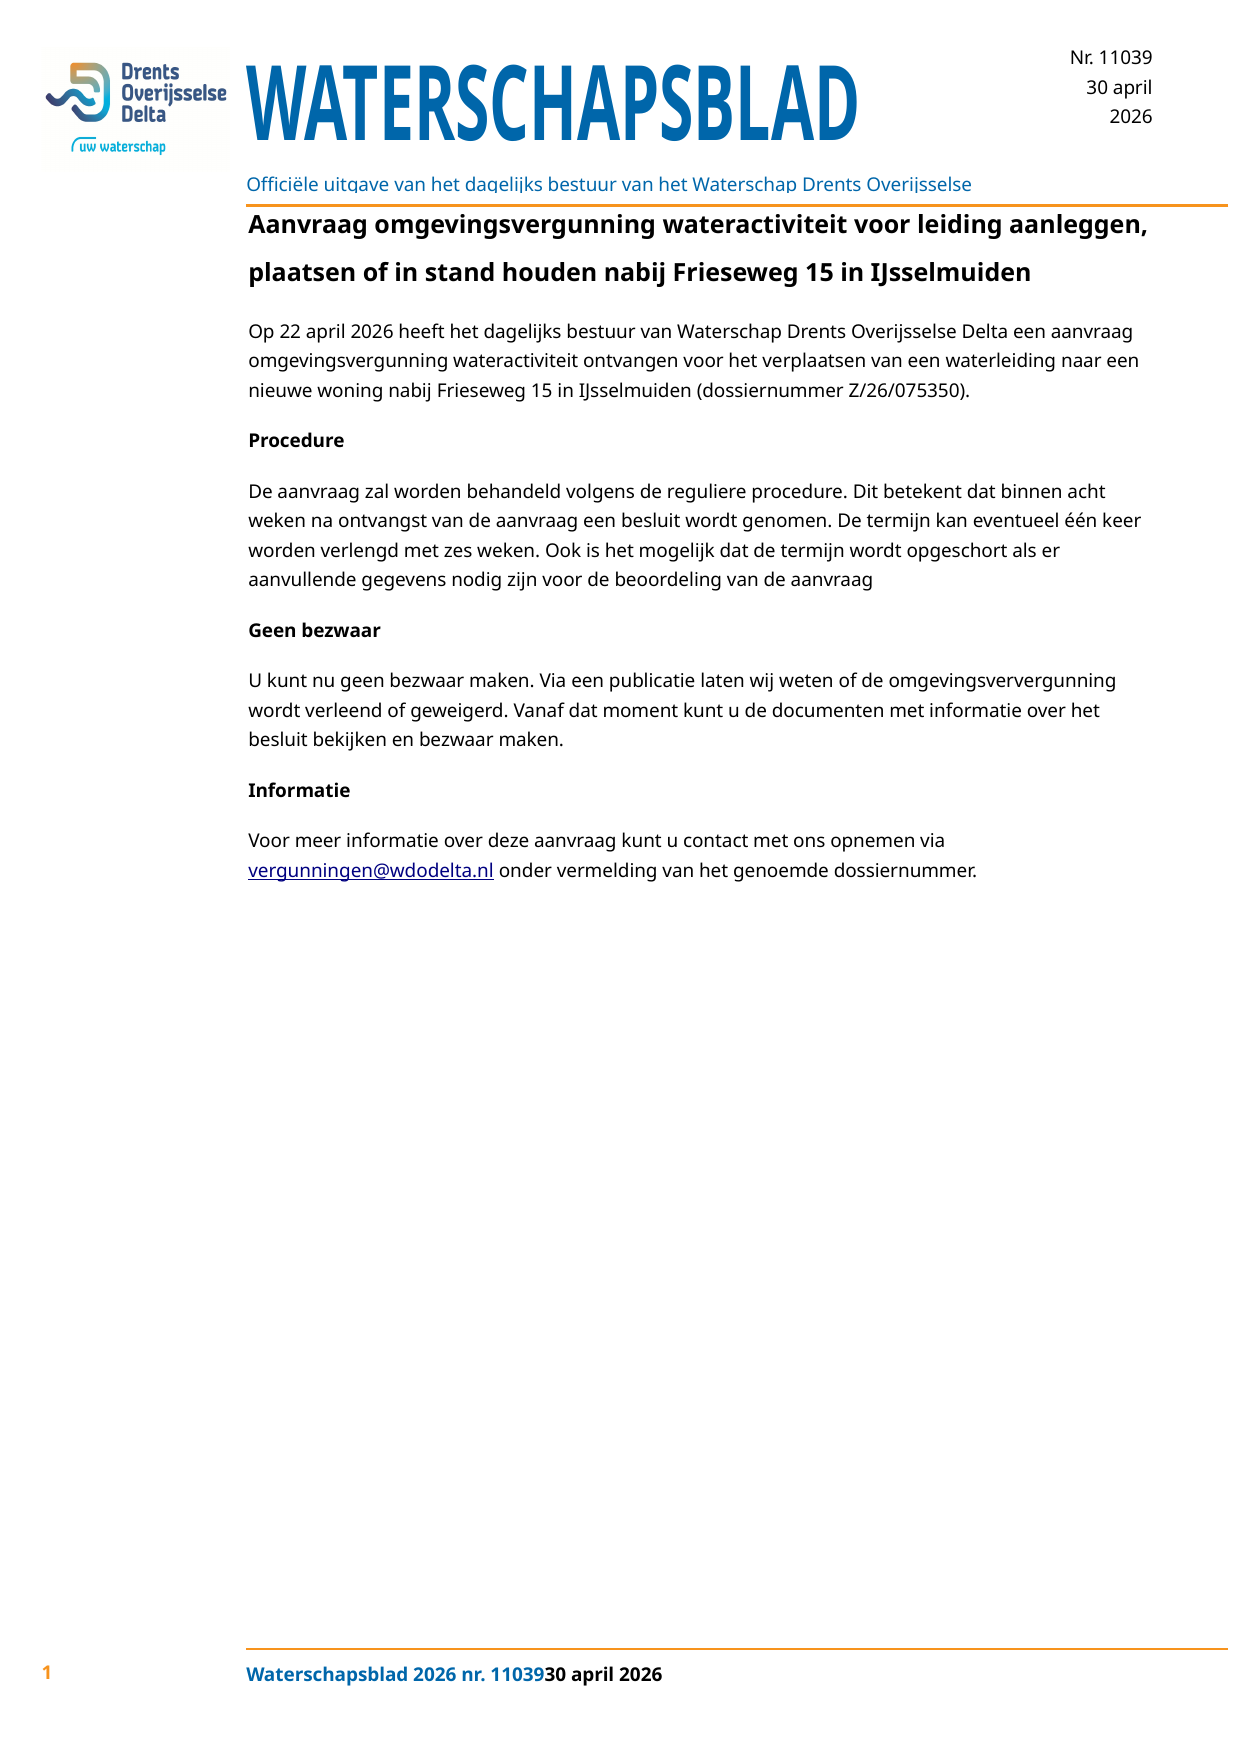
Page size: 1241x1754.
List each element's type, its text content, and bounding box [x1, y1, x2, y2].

picture [41, 47, 231, 172]
text Voor meer informatie over deze aanvraag kunt u contact met ons opnemen via vergunningen@wdodelta.nl onder vermelding van het genoemde dossiernummer. [248, 827, 1152, 883]
text U kunt nu geen bezwaar maken. Via een publicatie laten wij weten of de omgevingsververgunning wordt verleend of geweigerd. Vanaf dat moment kunt u de documenten met informatie over het besluit bekijken en bezwaar maken. [248, 667, 1152, 752]
text Op 22 april 2026 heeft het dagelijks bestuur van Waterschap Drents Overijsselse Delta een aanvraag omgevingsvergunning wateractiviteit ontvangen voor het verplaatsen van een waterleiding naar een nieuwe woning nabij Frieseweg 15 in IJsselmuiden (dossiernummer Z/26/075350). [248, 318, 1152, 403]
text Aanvraag omgevingsvergunning wateractiviteit voor leiding aanleggen, plaatsen of in stand houden nabij Frieseweg 15 in IJsselmuiden [248, 207, 1152, 288]
text Procedure [248, 427, 1152, 453]
text Geen bezwaar [248, 617, 1152, 643]
text De aanvraag zal worden behandeld volgens de reguliere procedure. Dit betekent dat binnen acht weken na ontvangst van de aanvraag een besluit wordt genomen. De termijn kan eventueel één keer worden verlengd met zes weken. Ook is het mogelijk dat de termijn wordt opgeschort als er aanvullende gegevens nodig zijn voor de beoordeling van de aanvraag [248, 478, 1152, 592]
text Informatie [248, 777, 1152, 803]
